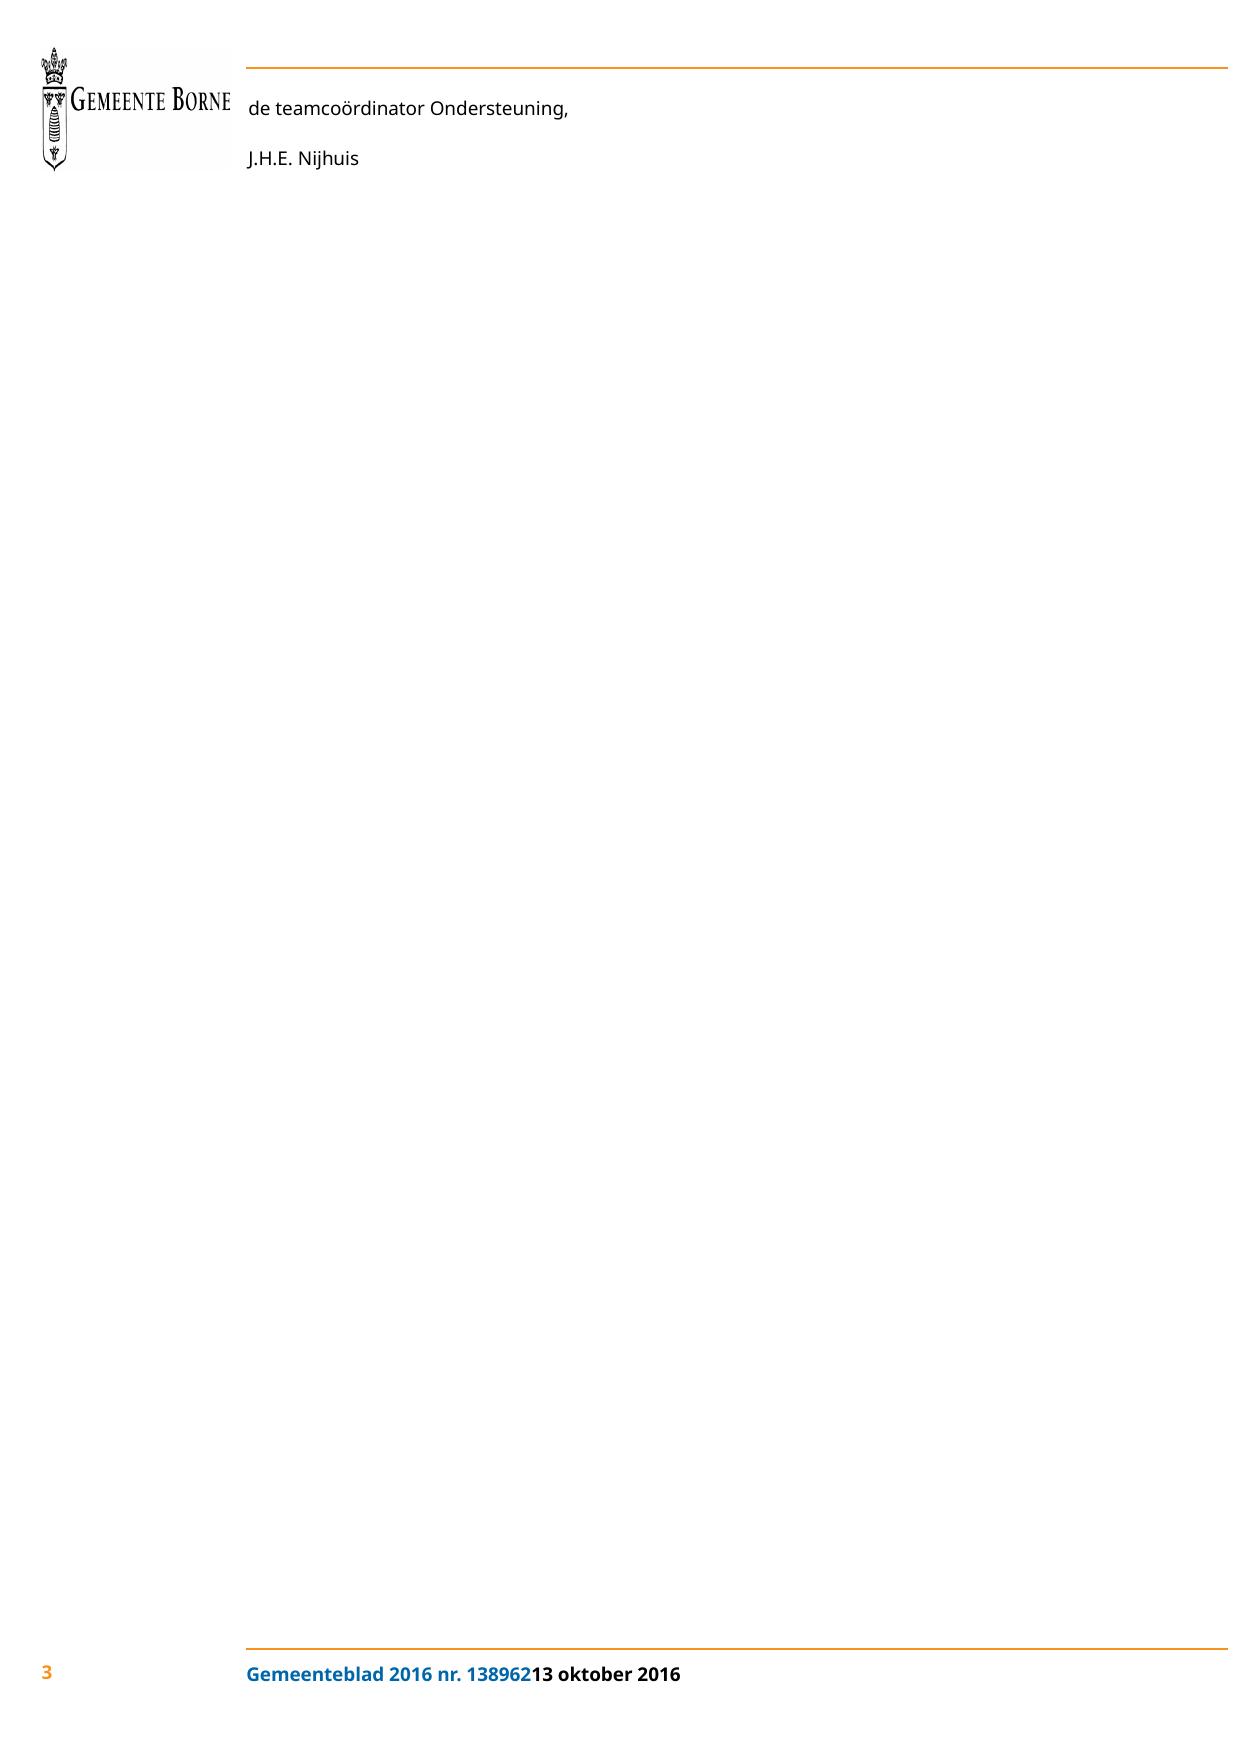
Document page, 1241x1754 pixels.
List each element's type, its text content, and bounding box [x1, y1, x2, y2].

picture [41, 47, 231, 172]
text J.H.E. Nijhuis [248, 145, 1152, 171]
text de teamcoördinator Ondersteuning, [248, 95, 1152, 121]
